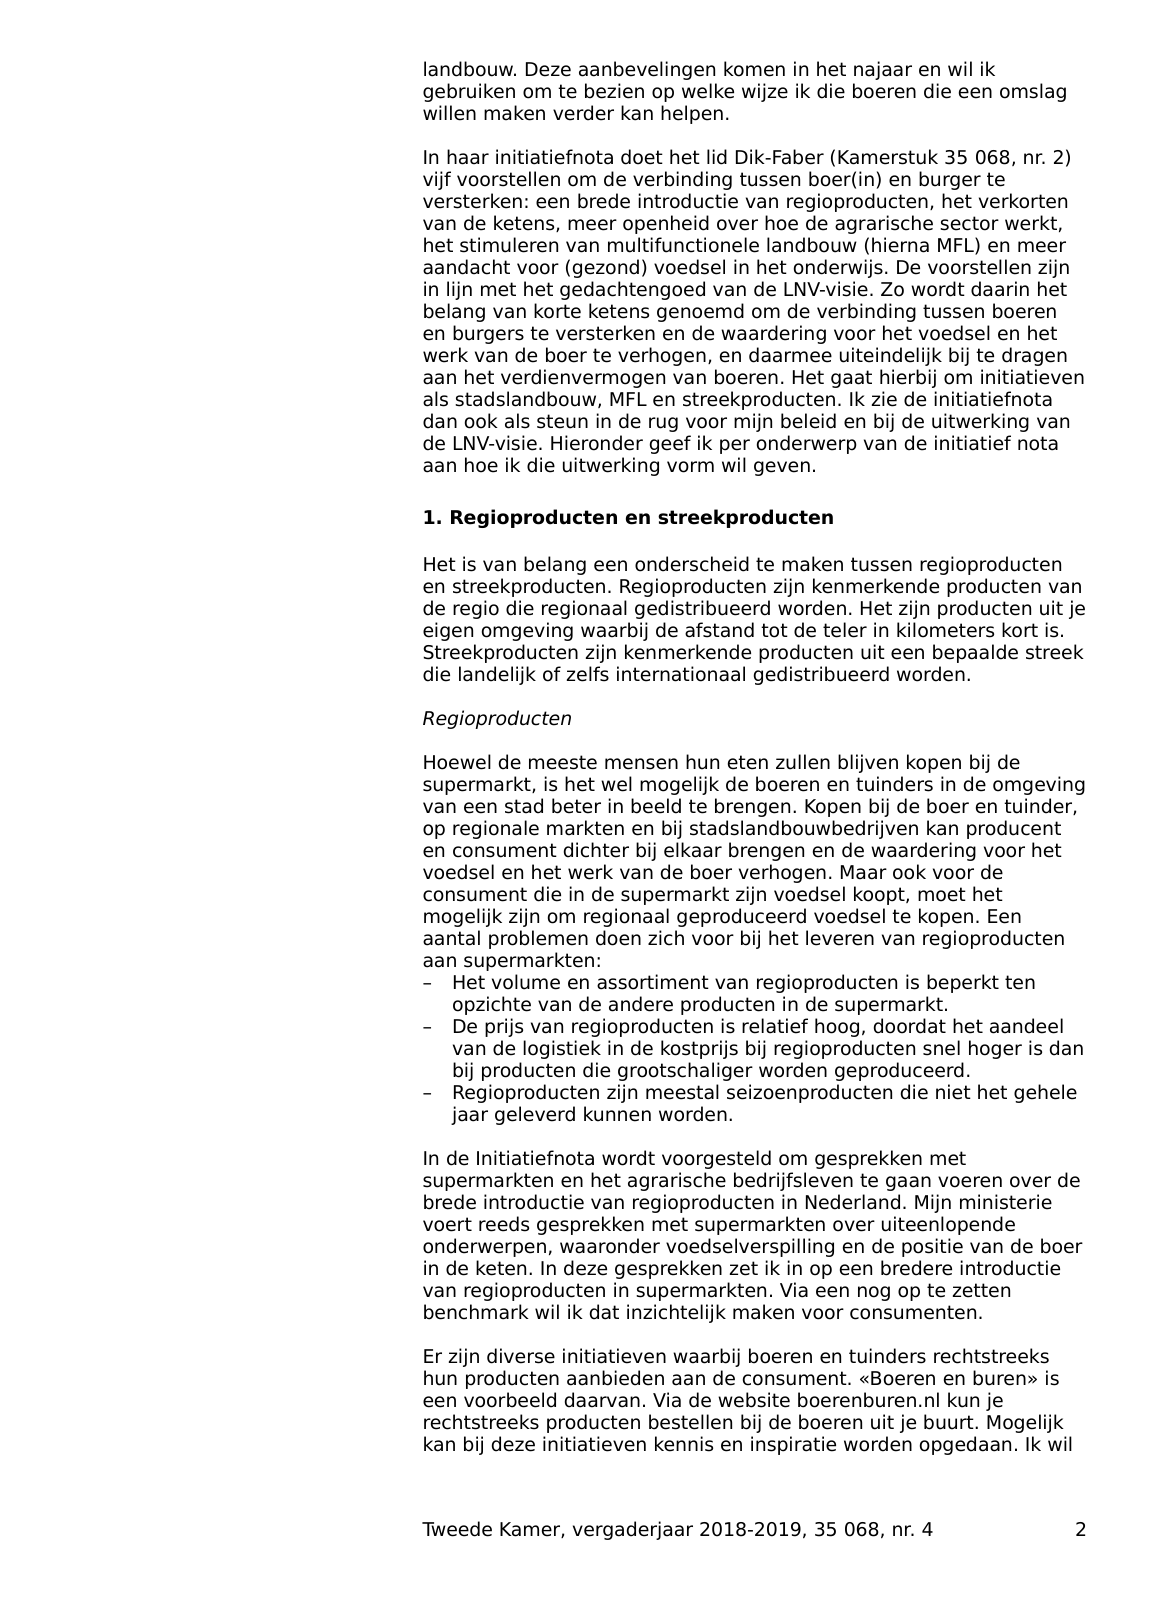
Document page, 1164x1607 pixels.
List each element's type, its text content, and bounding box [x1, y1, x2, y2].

text landbouw. Deze aanbevelingen komen in het najaar en wil ik gebruiken om te bezien op welke wijze ik die boeren die een omslag willen maken verder kan helpen. [422, 59, 1087, 125]
text In de Initiatiefnota wordt voorgesteld om gesprekken met supermarkten en het agrarische bedrijfsleven te gaan voeren over de brede introductie van regioproducten in Nederland. Mijn ministerie voert reeds gesprekken met supermarkten over uiteenlopende onderwerpen, waaronder voedselverspilling en de positie van de boer in de keten. In deze gesprekken zet ik in op een bredere introductie van regioproducten in supermarkten. Via een nog op te zetten benchmark wil ik dat inzichtelijk maken voor consumenten. [422, 1148, 1087, 1324]
subtitle 1. Regioproducten en streekproducten [422, 507, 1087, 529]
text Er zijn diverse initiatieven waarbij boeren en tuinders rechtstreeks hun producten aanbieden aan de consument. «Boeren en buren» is een voorbeeld daarvan. Via de website boerenburen.nl kun je rechtstreeks producten bestellen bij de boeren uit je buurt. Mogelijk kan bij deze initiatieven kennis en inspiratie worden opgedaan. Ik wil [422, 1346, 1087, 1456]
text – De prijs van regioproducten is relatief hoog, doordat het aandeel van de logistiek in de kostprijs bij regioproducten snel hoger is dan bij producten die grootschaliger worden geproduceerd. [422, 1016, 1087, 1082]
text – Regioproducten zijn meestal seizoenproducten die niet het gehele jaar geleverd kunnen worden. [422, 1082, 1087, 1126]
text In haar initiatiefnota doet het lid Dik-Faber (Kamerstuk 35 068, nr. 2) vijf voorstellen om de verbinding tussen boer(in) en burger te versterken: een brede introductie van regioproducten, het verkorten van de ketens, meer openheid over hoe de agrarische sector werkt, het stimuleren van multifunctionele landbouw (hierna MFL) en meer aandacht voor (gezond) voedsel in het onderwijs. De voorstellen zijn in lijn met het gedachtengoed van de LNV-visie. Zo wordt daarin het belang van korte ketens genoemd om de verbinding tussen boeren en burgers te versterken en de waardering voor het voedsel en het werk van de boer te verhogen, en daarmee uiteindelijk bij te dragen aan het verdienvermogen van boeren. Het gaat hierbij om initiatieven als stadslandbouw, MFL en streekproducten. Ik zie de initiatiefnota dan ook als steun in de rug voor mijn beleid en bij de uitwerking van de LNV-visie. Hieronder geef ik per onderwerp van de initiatief nota aan hoe ik die uitwerking vorm wil geven. [422, 147, 1087, 477]
text Het is van belang een onderscheid te maken tussen regioproducten en streekproducten. Regioproducten zijn kenmerkende producten van de regio die regionaal gedistribueerd worden. Het zijn producten uit je eigen omgeving waarbij de afstand tot de teler in kilometers kort is. Streekproducten zijn kenmerkende producten uit een bepaalde streek die landelijk of zelfs internationaal gedistribueerd worden. [422, 554, 1087, 686]
subtitle Regioproducten [422, 708, 1087, 730]
text – Het volume en assortiment van regioproducten is beperkt ten opzichte van de andere producten in de supermarkt. [422, 972, 1087, 1016]
text Hoewel de meeste mensen hun eten zullen blijven kopen bij de supermarkt, is het wel mogelijk de boeren en tuinders in de omgeving van een stad beter in beeld te brengen. Kopen bij de boer en tuinder, op regionale markten en bij stadslandbouwbedrijven kan producent en consument dichter bij elkaar brengen en de waardering voor het voedsel en het werk van de boer verhogen. Maar ook voor de consument die in de supermarkt zijn voedsel koopt, moet het mogelijk zijn om regionaal geproduceerd voedsel te kopen. Een aantal problemen doen zich voor bij het leveren van regioproducten aan supermarkten: [422, 752, 1087, 972]
